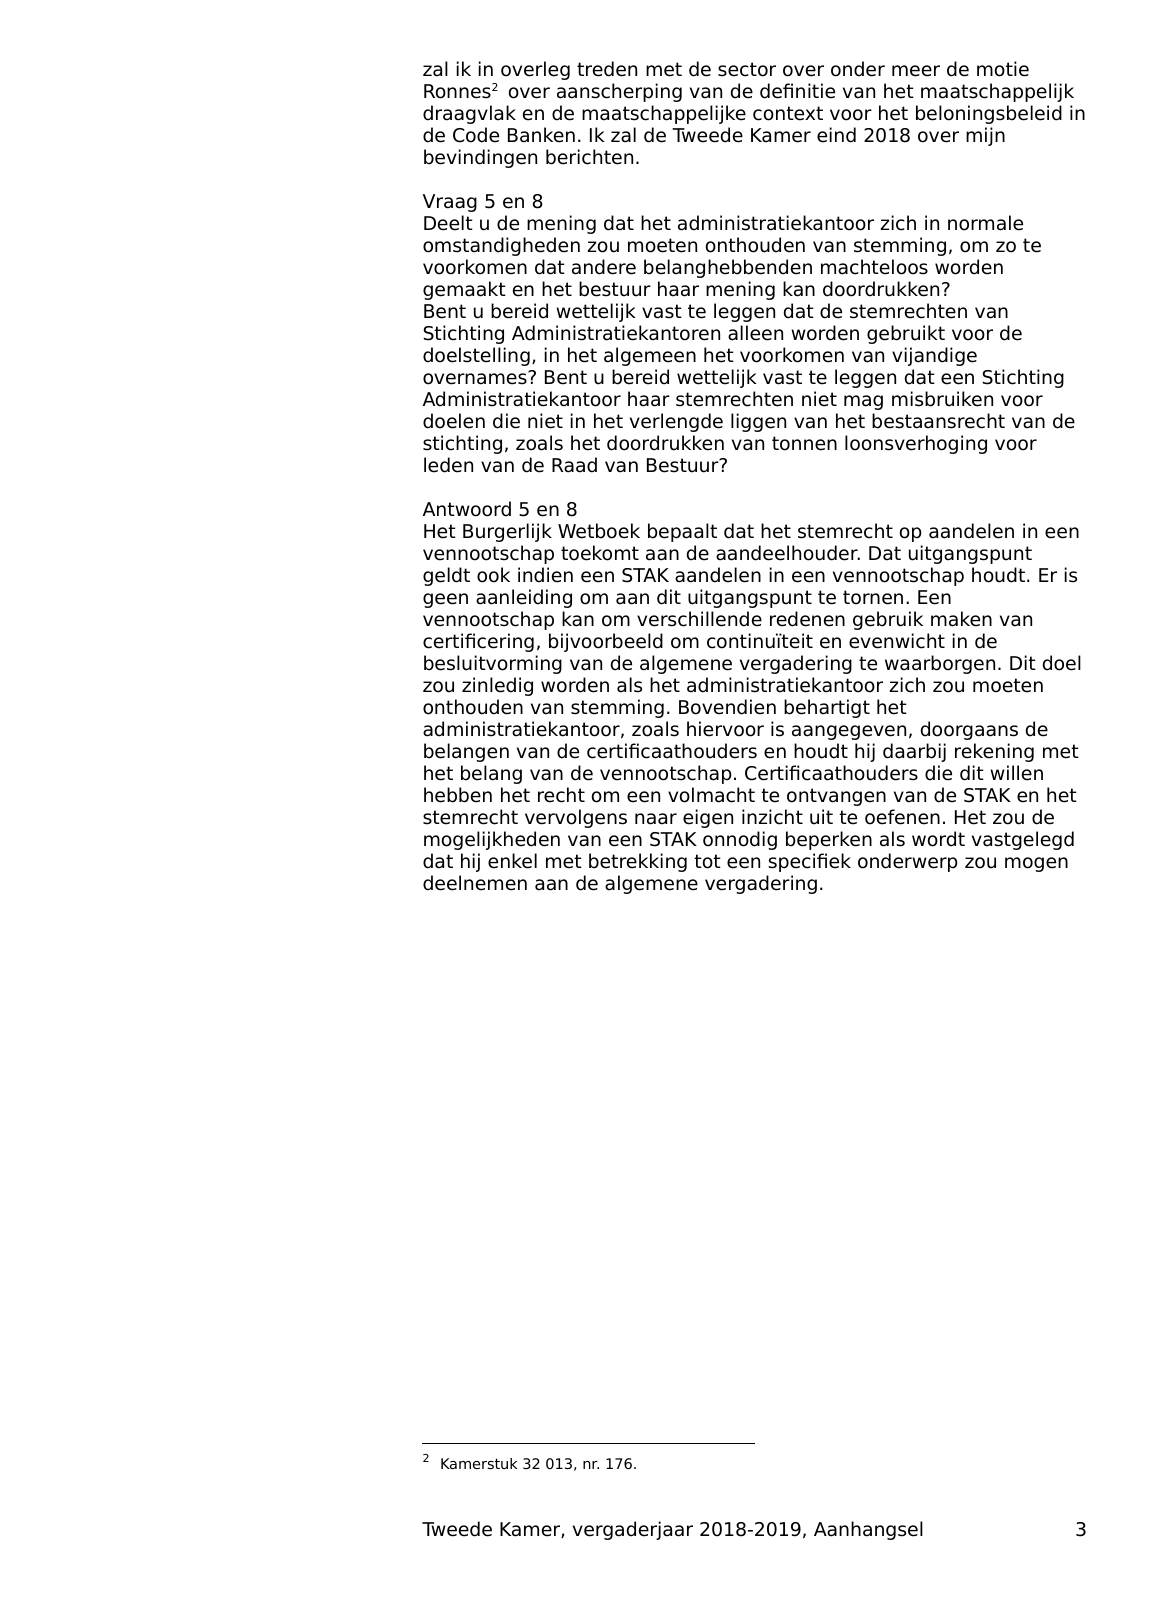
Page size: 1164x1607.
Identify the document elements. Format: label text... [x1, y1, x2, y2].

text Vraag 5 en 8 [422, 191, 1087, 213]
text Het Burgerlijk Wetboek bepaalt dat het stemrecht op aandelen in een vennootschap toekomt aan de aandeelhouder. Dat uitgangspunt geldt ook indien een STAK aandelen in een vennootschap houdt. Er is geen aanleiding om aan dit uitgangspunt te tornen. Een vennootschap kan om verschillende redenen gebruik maken van certificering, bijvoorbeeld om continuïteit en evenwicht in de besluitvorming van de algemene vergadering te waarborgen. Dit doel zou zinledig worden als het administratiekantoor zich zou moeten onthouden van stemming. Bovendien behartigt het administratiekantoor, zoals hiervoor is aangegeven, doorgaans de belangen van de certificaathouders en houdt hij daarbij rekening met het belang van de vennootschap. Certificaathouders die dit willen hebben het recht om een volmacht te ontvangen van de STAK en het stemrecht vervolgens naar eigen inzicht uit te oefenen. Het zou de mogelijkheden van een STAK onnodig beperken als wordt vastgelegd dat hij enkel met betrekking tot een specifiek onderwerp zou mogen deelnemen aan de algemene vergadering. [422, 521, 1087, 895]
text Kamerstuk 32 013, nr. 176. [422, 1452, 1087, 1474]
text Deelt u de mening dat het administratiekantoor zich in normale omstandigheden zou moeten onthouden van stemming, om zo te voorkomen dat andere belanghebbenden machteloos worden gemaakt en het bestuur haar mening kan doordrukken? [422, 213, 1087, 301]
text Antwoord 5 en 8 [422, 499, 1087, 521]
text zal ik in overleg treden met de sector over onder meer de motie Ronnes over aanscherping van de definitie van het maatschappelijk draagvlak en de maatschappelijke context voor het beloningsbeleid in de Code Banken. Ik zal de Tweede Kamer eind 2018 over mijn bevindingen berichten. [422, 59, 1087, 169]
text Bent u bereid wettelijk vast te leggen dat de stemrechten van Stichting Administratiekantoren alleen worden gebruikt voor de doelstelling, in het algemeen het voorkomen van vijandige overnames? Bent u bereid wettelijk vast te leggen dat een Stichting Administratiekantoor haar stemrechten niet mag misbruiken voor doelen die niet in het verlengde liggen van het bestaansrecht van de stichting, zoals het doordrukken van tonnen loonsverhoging voor leden van de Raad van Bestuur? [422, 301, 1087, 477]
